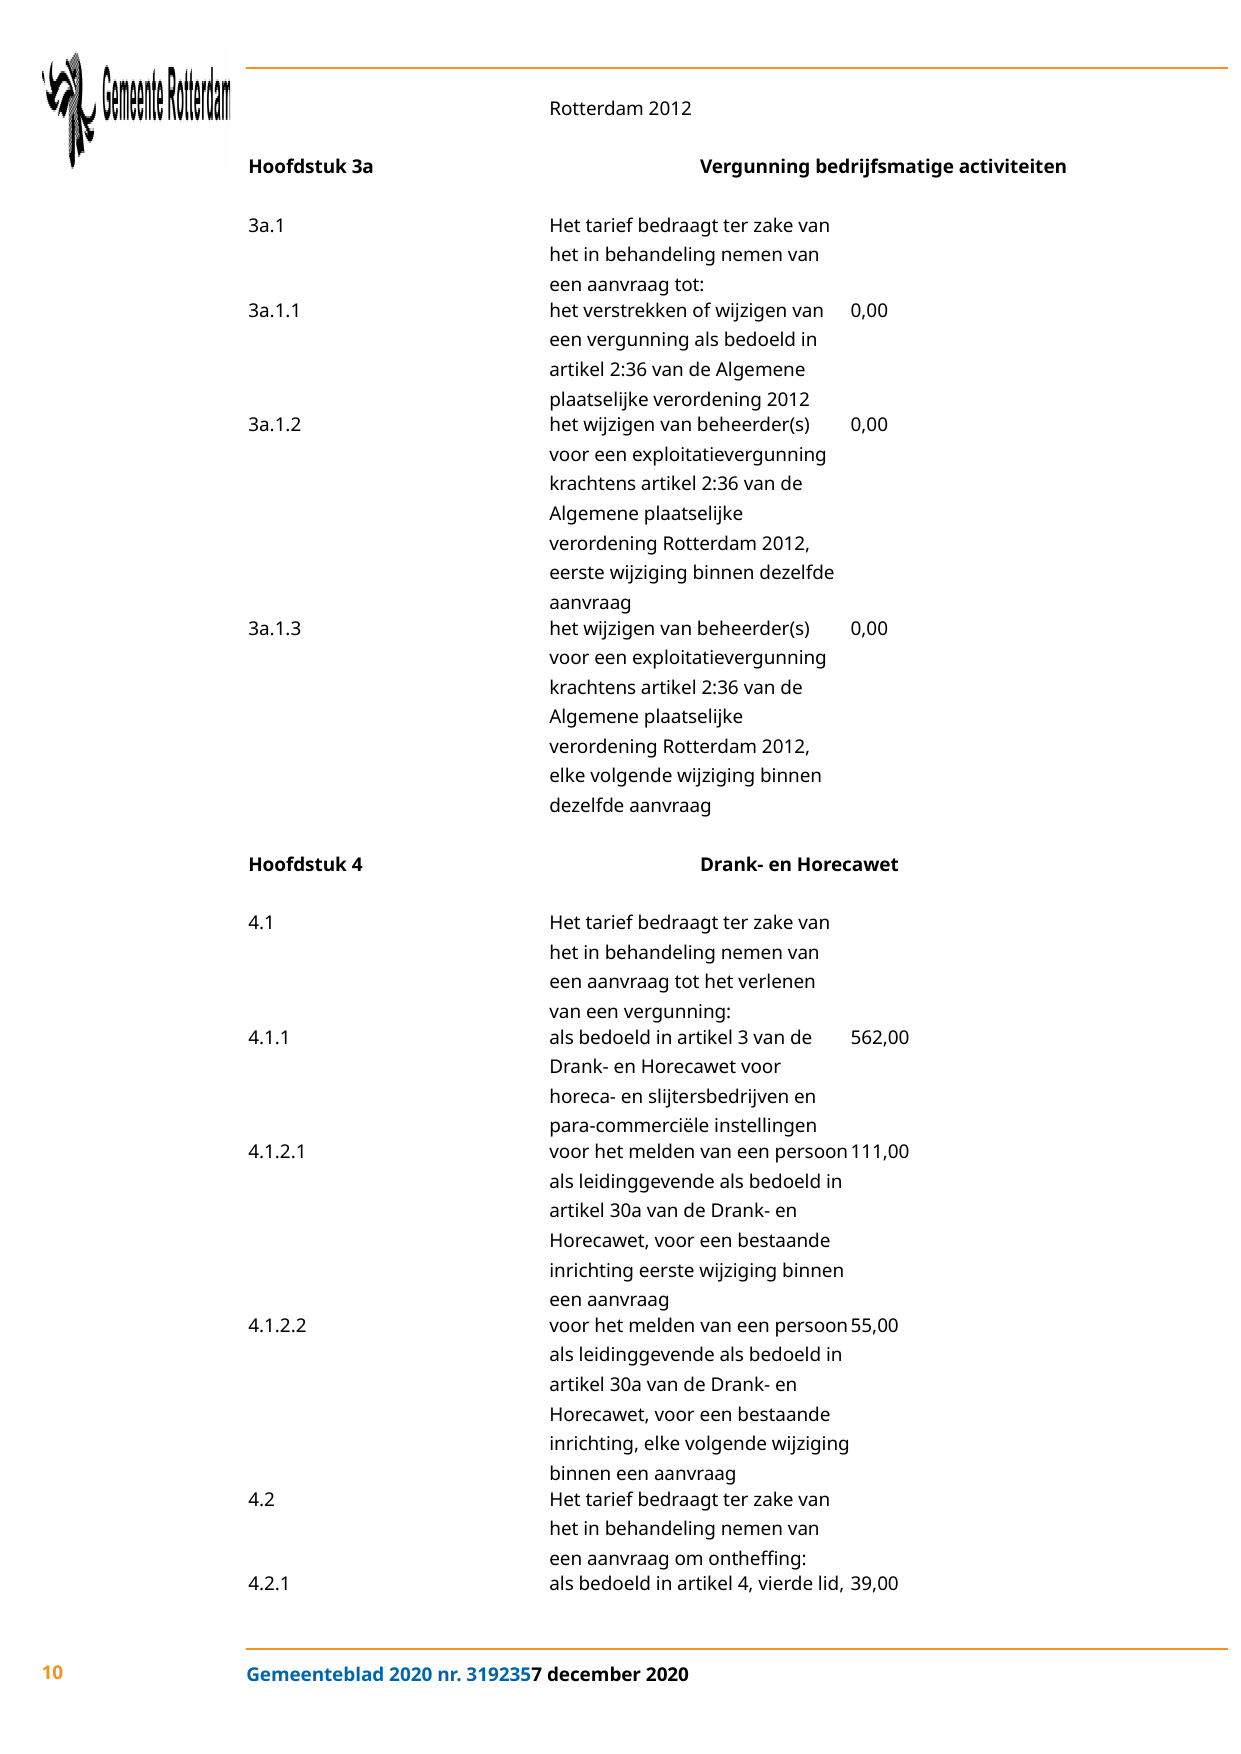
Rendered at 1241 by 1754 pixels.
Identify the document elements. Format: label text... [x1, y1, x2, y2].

table_cell 0,00 [850, 411, 1152, 615]
table_cell 4.1.2.2 [248, 1312, 549, 1486]
table_cell [850, 1486, 1152, 1571]
table_cell als bedoeld in artikel 4, vierde lid, [549, 1571, 850, 1596]
table_cell het verstrekken of wijzigen van een vergunning als bedoeld in artikel 2:36 van de Algemene plaatselijke verordening 2012 [549, 297, 850, 411]
table_cell 4.1.2.1 [248, 1139, 549, 1312]
table_cell 562,00 [850, 1024, 1152, 1138]
table_cell [248, 95, 549, 121]
table_header 3a.1 [248, 212, 549, 297]
table_cell 39,00 [850, 1571, 1152, 1596]
table_cell 55,00 [850, 1312, 1152, 1486]
table_header 4.1 [248, 910, 549, 1024]
table_cell het wijzigen van beheerder(s) voor een exploitatievergunning krachtens artikel 2:36 van de Algemene plaatselijke verordening Rotterdam 2012, elke volgende wijziging binnen dezelfde aanvraag [549, 615, 850, 818]
table_cell [850, 95, 1152, 121]
table_cell 3a.1.3 [248, 615, 549, 818]
table_header Hoofdstuk 3a [248, 154, 700, 179]
table_cell voor het melden van een persoon als leidinggevende als bedoeld in artikel 30a van de Drank- en Horecawet, voor een bestaande inrichting eerste wijziging binnen een aanvraag [549, 1139, 850, 1312]
table_cell voor het melden van een persoon als leidinggevende als bedoeld in artikel 30a van de Drank- en Horecawet, voor een bestaande inrichting, elke volgende wijziging binnen een aanvraag [549, 1312, 850, 1486]
table_header [850, 212, 1152, 297]
table_cell 4.2 [248, 1486, 549, 1571]
picture [41, 47, 231, 172]
table_cell 3a.1.2 [248, 411, 549, 615]
table_cell Het tarief bedraagt ter zake van het in behandeling nemen van een aanvraag om ontheffing: [549, 1486, 850, 1571]
table_cell 0,00 [850, 615, 1152, 818]
table_header [850, 910, 1152, 1024]
table_cell 0,00 [850, 297, 1152, 411]
table_header Het tarief bedraagt ter zake van het in behandeling nemen van een aanvraag tot het verlenen van een vergunning: [549, 910, 850, 1024]
table_header Hoofdstuk 4 [248, 851, 700, 877]
table_header Het tarief bedraagt ter zake van het in behandeling nemen van een aanvraag tot: [549, 212, 850, 297]
table_cell 4.2.1 [248, 1571, 549, 1596]
table_cell Rotterdam 2012 [549, 95, 850, 121]
table_header Vergunning bedrijfsmatige activiteiten [700, 154, 1152, 179]
table_cell het wijzigen van beheerder(s) voor een exploitatievergunning krachtens artikel 2:36 van de Algemene plaatselijke verordening Rotterdam 2012, eerste wijziging binnen dezelfde aanvraag [549, 411, 850, 615]
table_cell 4.1.1 [248, 1024, 549, 1138]
table_cell 3a.1.1 [248, 297, 549, 411]
table_cell 111,00 [850, 1139, 1152, 1312]
table_header Drank- en Horecawet [700, 851, 1152, 877]
table_cell als bedoeld in artikel 3 van de Drank- en Horecawet voor horeca- en slijtersbedrijven en para-commerciële instellingen [549, 1024, 850, 1138]
